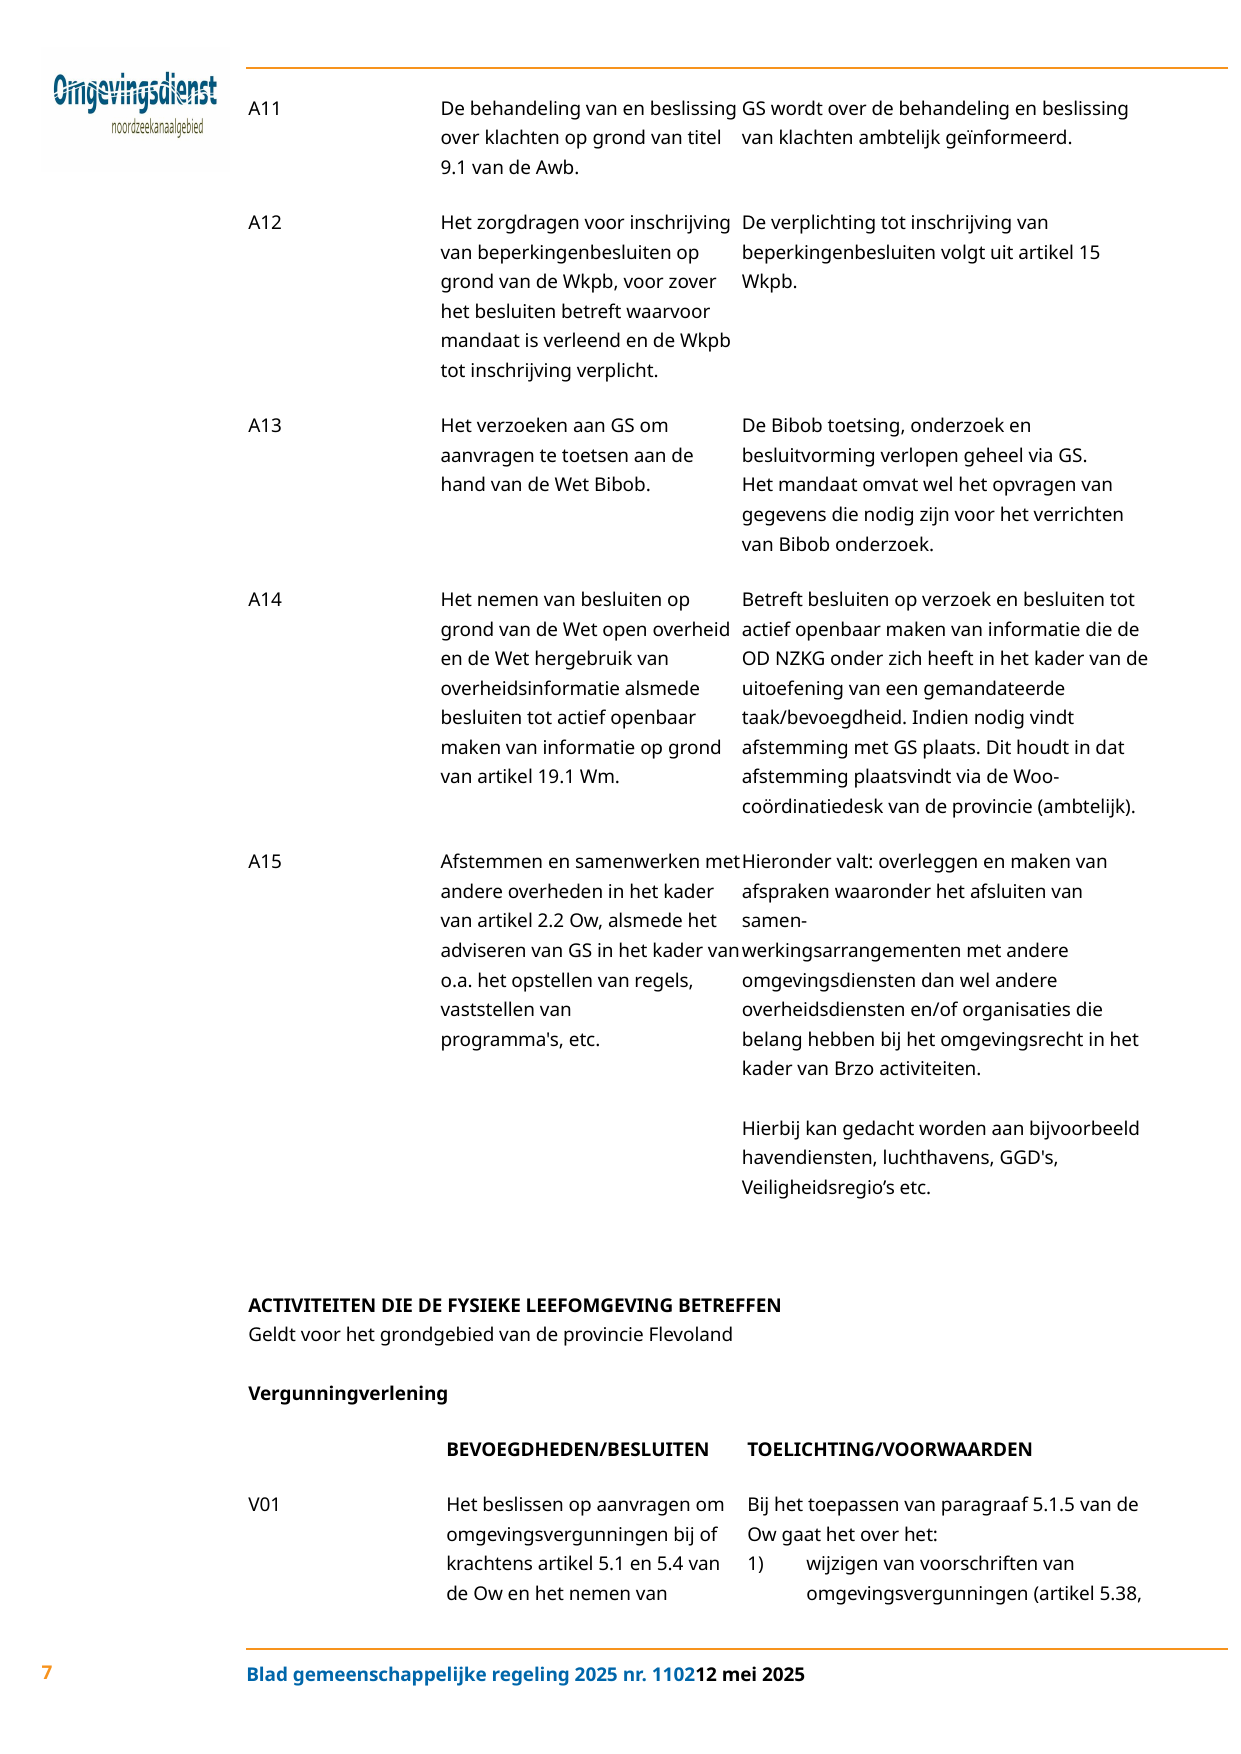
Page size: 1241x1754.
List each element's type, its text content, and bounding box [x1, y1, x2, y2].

table_cell Afstemmen en samenwerken met andere overheden in het kader van artikel 2.2 Ow, alsmede het adviseren van GS in het kader van o.a. het opstellen van regels, vaststellen van programma's, etc. [440, 849, 742, 1229]
table_cell Het verzoeken aan GS om aanvragen te toetsen aan de hand van de Wet Bibob. [440, 413, 742, 586]
table_cell De Bibob toetsing, onderzoek en besluitvorming verlopen geheel via GS. Het mandaat omvat wel het opvragen van gegevens die nodig zijn voor het verrichten van Bibob onderzoek. [742, 413, 1152, 586]
table_cell A11 [248, 95, 440, 209]
table_cell A13 [248, 413, 440, 586]
table_cell Het beslissen op aanvragen om omgevingsvergunningen bij of krachtens artikel 5.1 en 5.4 van de Ow en het nemen van [446, 1491, 747, 1606]
table_cell Hieronder valt: overleggen en maken van afspraken waaronder het afsluiten van samen- werkingsarrangementen met andere omgevingsdiensten dan wel andere overheidsdiensten en/of organisaties die belang hebben bij het omgevingsrecht in het kader van Brzo activiteiten. Hierbij kan gedacht worden aan bijvoorbeeld havendiensten, luchthavens, GGD's, Veiligheidsregio’s etc. [742, 849, 1152, 1229]
table_cell [248, 1436, 446, 1491]
table_cell Het zorgdragen voor inschrijving van beperkingenbesluiten op grond van de Wkpb, voor zover het besluiten betreft waarvoor mandaat is verleend en de Wkpb tot inschrijving verplicht. [440, 209, 742, 412]
table_cell V01 [248, 1491, 446, 1606]
table_cell GS wordt over de behandeling en beslissing van klachten ambtelijk geïnformeerd. [742, 95, 1152, 209]
table_cell Betreft besluiten op verzoek en besluiten tot actief openbaar maken van informatie die de OD NZKG onder zich heeft in het kader van de uitoefening van een gemandateerde taak/bevoegdheid. Indien nodig vindt afstemming met GS plaats. Dit houdt in dat afstemming plaatsvindt via de Woo-coördinatiedesk van de provincie (ambtelijk). [742, 586, 1152, 848]
table_cell A15 [248, 849, 440, 1229]
table_cell TOELICHTING/VOORWAARDEN [747, 1436, 1152, 1491]
table_cell A14 [248, 586, 440, 848]
table_cell BEVOEGDHEDEN/BESLUITEN [446, 1436, 747, 1491]
table_cell De behandeling van en beslissing over klachten op grond van titel 9.1 van de Awb. [440, 95, 742, 209]
table_cell Bij het toepassen van paragraaf 5.1.5 van de Ow gaat het over het: wijzigen van voorschriften van omgevingsvergunningen (artikel 5.38, [747, 1491, 1152, 1606]
table_cell Het nemen van besluiten op grond van de Wet open overheid en de Wet hergebruik van overheidsinformatie alsmede besluiten tot actief openbaar maken van informatie op grond van artikel 19.1 Wm. [440, 586, 742, 848]
table_cell A12 [248, 209, 440, 412]
table_cell De verplichting tot inschrijving van beperkingenbesluiten volgt uit artikel 15 Wkpb. [742, 209, 1152, 412]
table_header ACTIVITEITEN DIE DE FYSIEKE LEEFOMGEVING BETREFFEN Geldt voor het grondgebied van de provincie Flevoland Vergunningverlening [248, 1292, 1152, 1436]
picture [41, 47, 231, 172]
